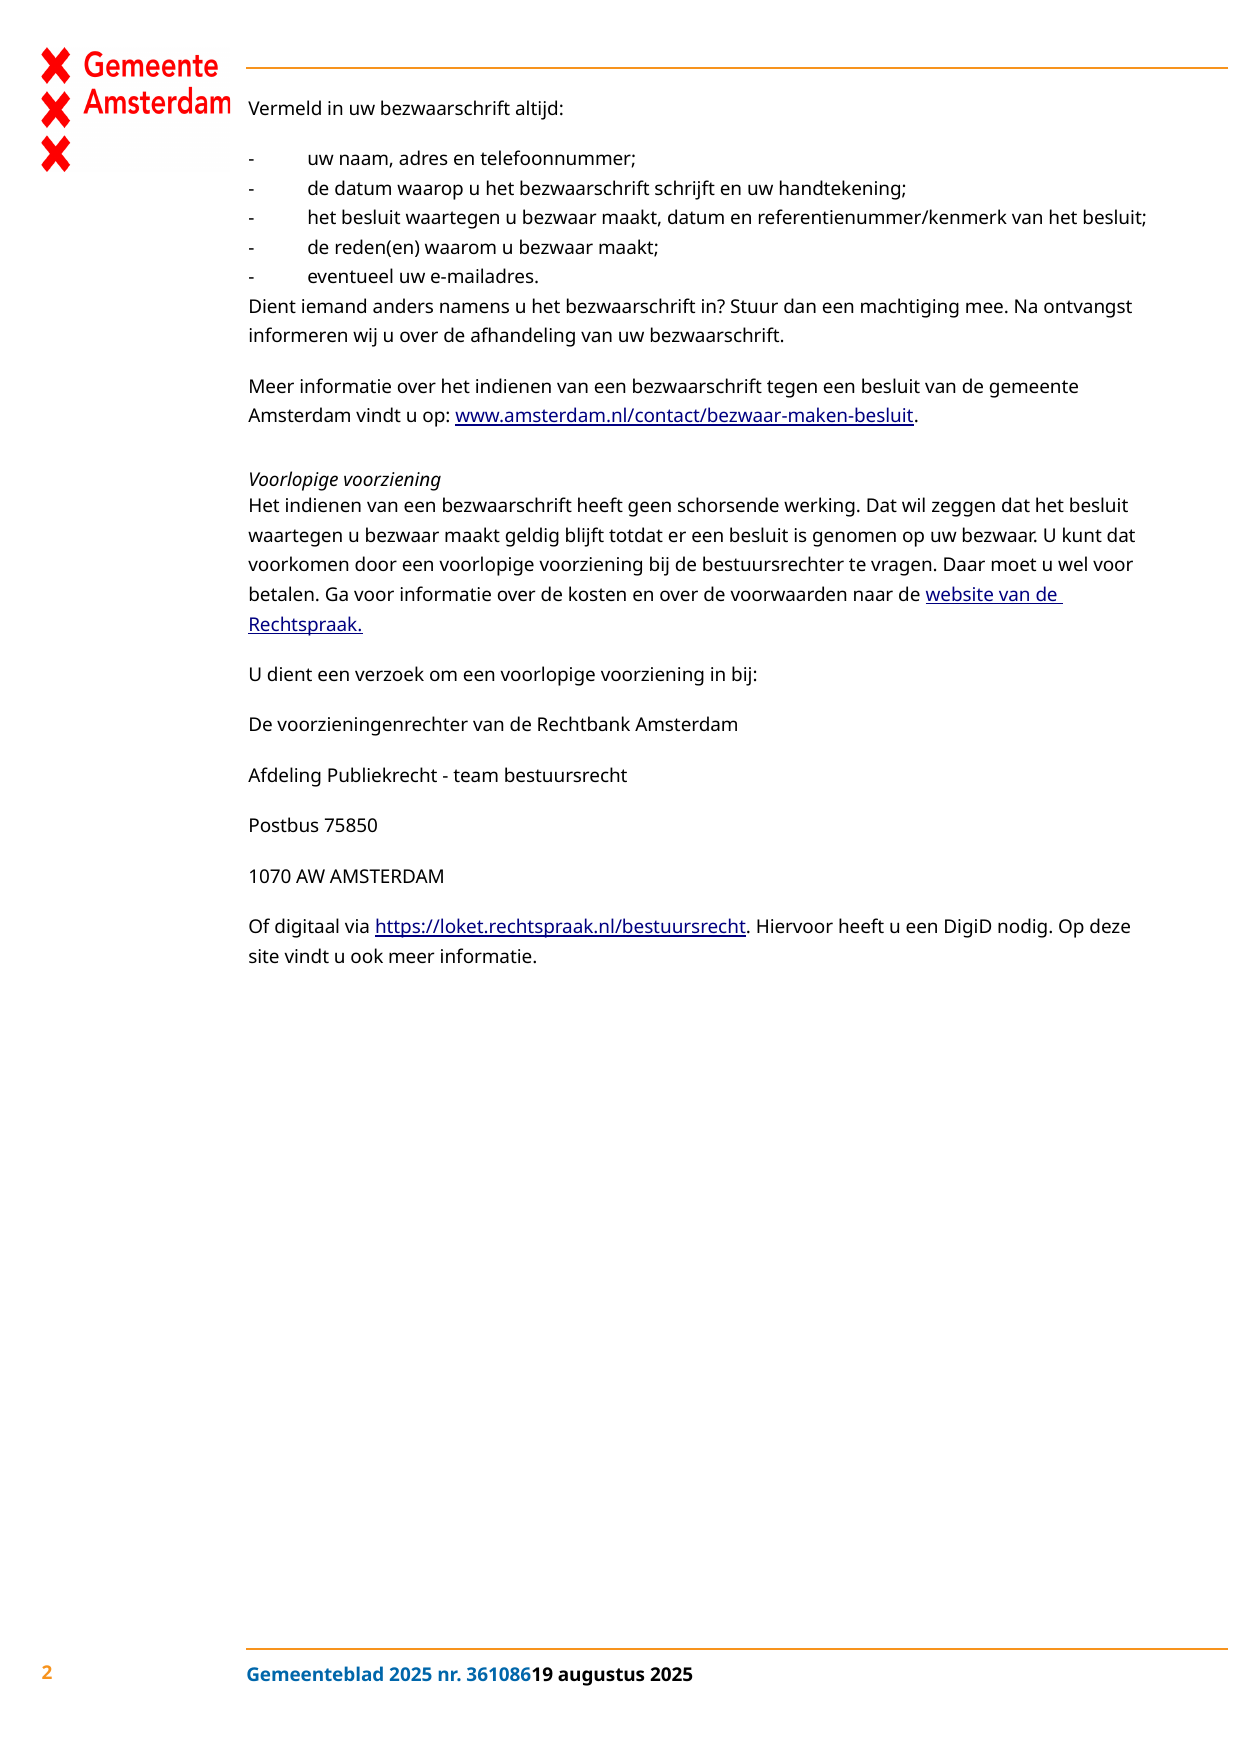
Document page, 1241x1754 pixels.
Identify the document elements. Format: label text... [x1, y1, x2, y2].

text De voorzieningenrechter van de Rechtbank Amsterdam [248, 712, 1152, 737]
text Postbus 75850 [248, 812, 1152, 838]
text Afdeling Publiekrecht - team bestuursrecht [248, 762, 1152, 788]
list de reden(en) waarom u bezwaar maakt; [248, 234, 1152, 260]
text 1070 AW AMSTERDAM [248, 863, 1152, 888]
list het besluit waartegen u bezwaar maakt, datum en referentienummer/kenmerk van het besluit; [248, 204, 1152, 230]
text Vermeld in uw bezwaarschrift altijd: [248, 95, 1152, 121]
text U dient een verzoek om een voorlopige voorziening in bij: [248, 661, 1152, 687]
text Meer informatie over het indienen van een bezwaarschrift tegen een besluit van de gemeente Amsterdam vindt u op: www.amsterdam.nl/contact/bezwaar-maken-besluit. [248, 373, 1152, 428]
list de datum waarop u het bezwaarschrift schrijft en uw handtekening; [248, 175, 1152, 201]
text Dient iemand anders namens u het bezwaarschrift in? Stuur dan een machtiging mee. Na ontvangst informeren wij u over de afhandeling van uw bezwaarschrift. [248, 293, 1152, 348]
picture [41, 47, 231, 172]
list eventueel uw e-mailadres. [248, 263, 1152, 289]
text Of digitaal via https://loket.rechtspraak.nl/bestuursrecht. Hiervoor heeft u een DigiD nodig. Op deze site vindt u ook meer informatie. [248, 913, 1152, 968]
text Het indienen van een bezwaarschrift heeft geen schorsende werking. Dat wil zeggen dat het besluit waartegen u bezwaar maakt geldig blijft totdat er een besluit is genomen op uw bezwaar. U kunt dat voorkomen door een voorlopige voorziening bij de bestuursrechter te vragen. Daar moet u wel voor betalen. Ga voor informatie over de kosten en over de voorwaarden naar de website van de Rechtspraak. [248, 492, 1152, 636]
text Voorlopige voorziening [248, 467, 1152, 492]
list uw naam, adres en telefoonnummer; [248, 145, 1152, 171]
